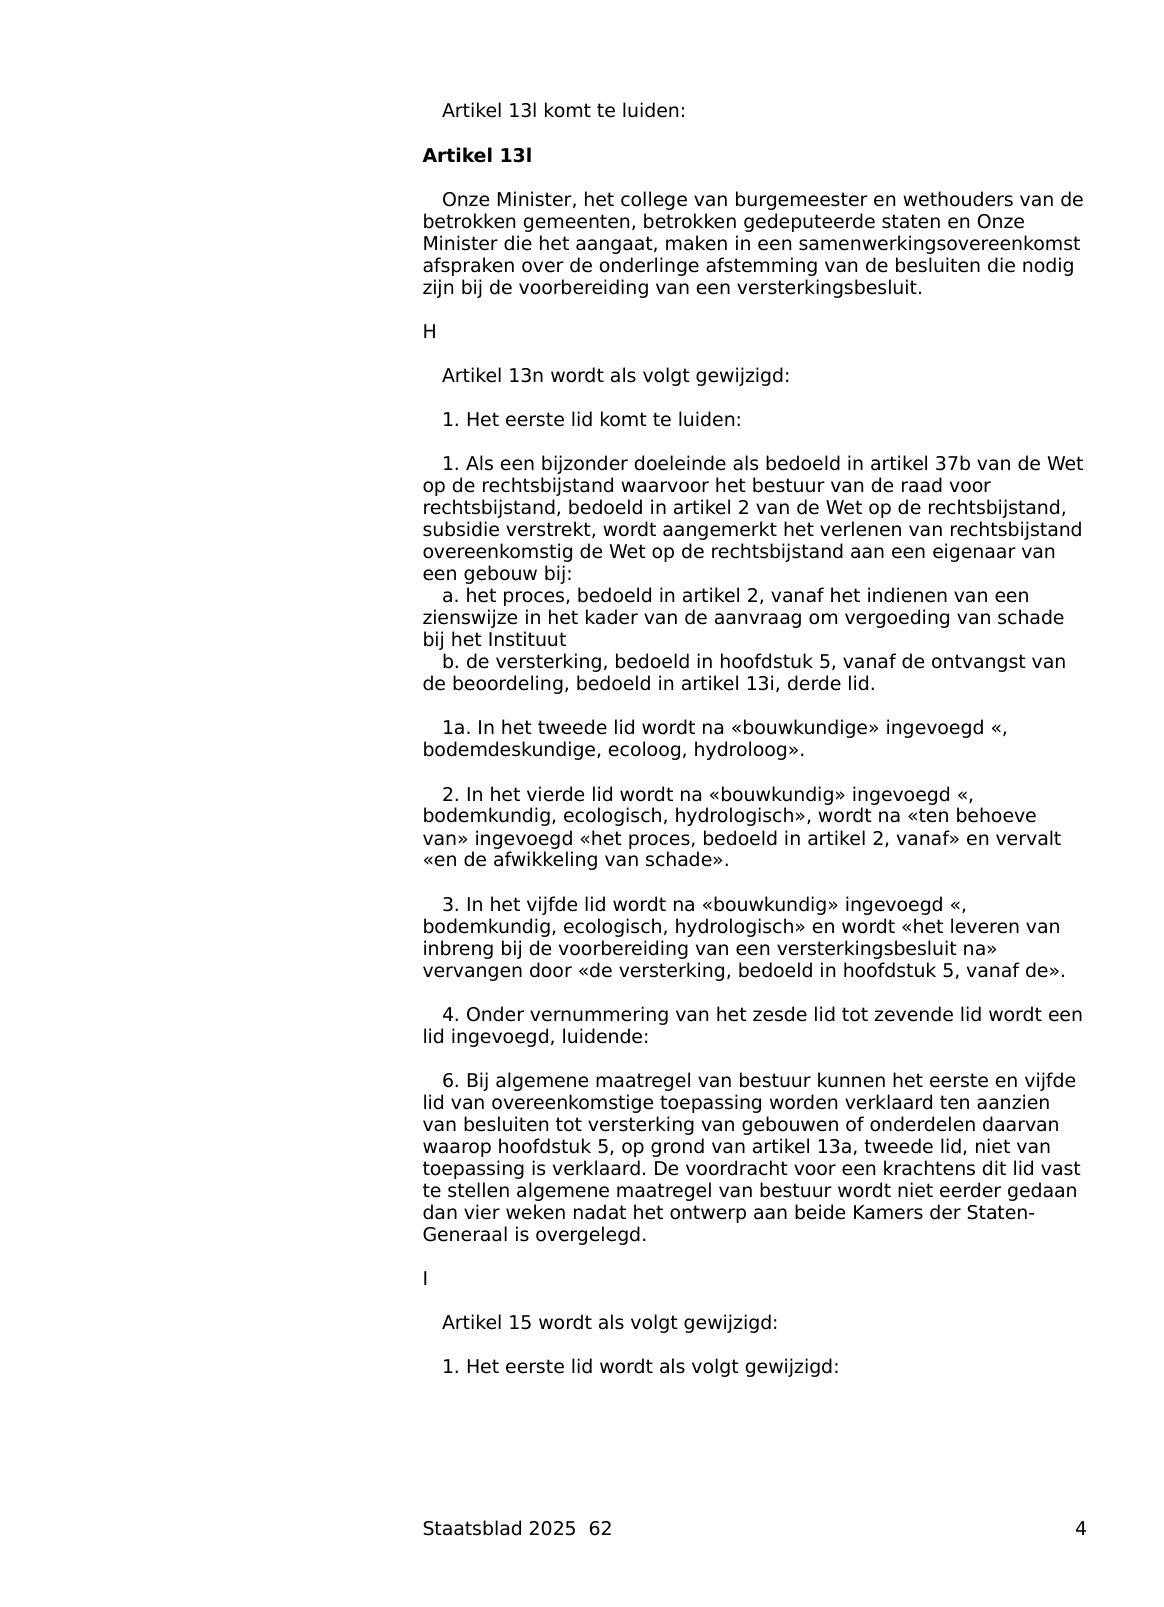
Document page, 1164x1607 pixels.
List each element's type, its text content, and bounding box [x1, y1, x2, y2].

text Artikel 13l komt te luiden: [422, 100, 1087, 122]
text I [422, 1268, 1087, 1290]
subtitle Artikel 13l [422, 144, 1087, 167]
text 4. Onder vernummering van het zesde lid tot zevende lid wordt een lid ingevoegd, luidende: [422, 1004, 1087, 1048]
text H [422, 321, 1087, 343]
text Artikel 15 wordt als volgt gewijzigd: [422, 1312, 1087, 1334]
text b. de versterking, bedoeld in hoofdstuk 5, vanaf de ontvangst van de beoordeling, bedoeld in artikel 13i, derde lid. [422, 651, 1087, 695]
text 2. In het vierde lid wordt na «bouwkundig» ingevoegd «, bodemkundig, ecologisch, hydrologisch», wordt na «ten behoeve van» ingevoegd «het proces, bedoeld in artikel 2, vanaf» en vervalt «en de afwikkeling van schade». [422, 783, 1087, 871]
text 3. In het vijfde lid wordt na «bouwkundig» ingevoegd «, bodemkundig, ecologisch, hydrologisch» en wordt «het leveren van inbreng bij de voorbereiding van een versterkingsbesluit na» vervangen door «de versterking, bedoeld in hoofdstuk 5, vanaf de». [422, 893, 1087, 981]
text 6. Bij algemene maatregel van bestuur kunnen het eerste en vijfde lid van overeenkomstige toepassing worden verklaard ten aanzien van besluiten tot versterking van gebouwen of onderdelen daarvan waarop hoofdstuk 5, op grond van artikel 13a, tweede lid, niet van toepassing is verklaard. De voordracht voor een krachtens dit lid vast te stellen algemene maatregel van bestuur wordt niet eerder gedaan dan vier weken nadat het ontwerp aan beide Kamers der Staten-Generaal is overgelegd. [422, 1070, 1087, 1246]
text 1. Als een bijzonder doeleinde als bedoeld in artikel 37b van de Wet op de rechtsbijstand waarvoor het bestuur van de raad voor rechtsbijstand, bedoeld in artikel 2 van de Wet op de rechtsbijstand, subsidie verstrekt, wordt aangemerkt het verlenen van rechtsbijstand overeenkomstig de Wet op de rechtsbijstand aan een eigenaar van een gebouw bij: [422, 453, 1087, 585]
text 1. Het eerste lid wordt als volgt gewijzigd: [422, 1356, 1087, 1378]
text 1. Het eerste lid komt te luiden: [422, 409, 1087, 431]
text Artikel 13n wordt als volgt gewijzigd: [422, 365, 1087, 387]
text a. het proces, bedoeld in artikel 2, vanaf het indienen van een zienswijze in het kader van de aanvraag om vergoeding van schade bij het Instituut [422, 585, 1087, 651]
text Onze Minister, het college van burgemeester en wethouders van de betrokken gemeenten, betrokken gedeputeerde staten en Onze Minister die het aangaat, maken in een samenwerkingsovereenkomst afspraken over de onderlinge afstemming van de besluiten die nodig zijn bij de voorbereiding van een versterkingsbesluit. [422, 189, 1087, 299]
text 1a. In het tweede lid wordt na «bouwkundige» ingevoegd «, bodemdeskundige, ecoloog, hydroloog». [422, 717, 1087, 761]
